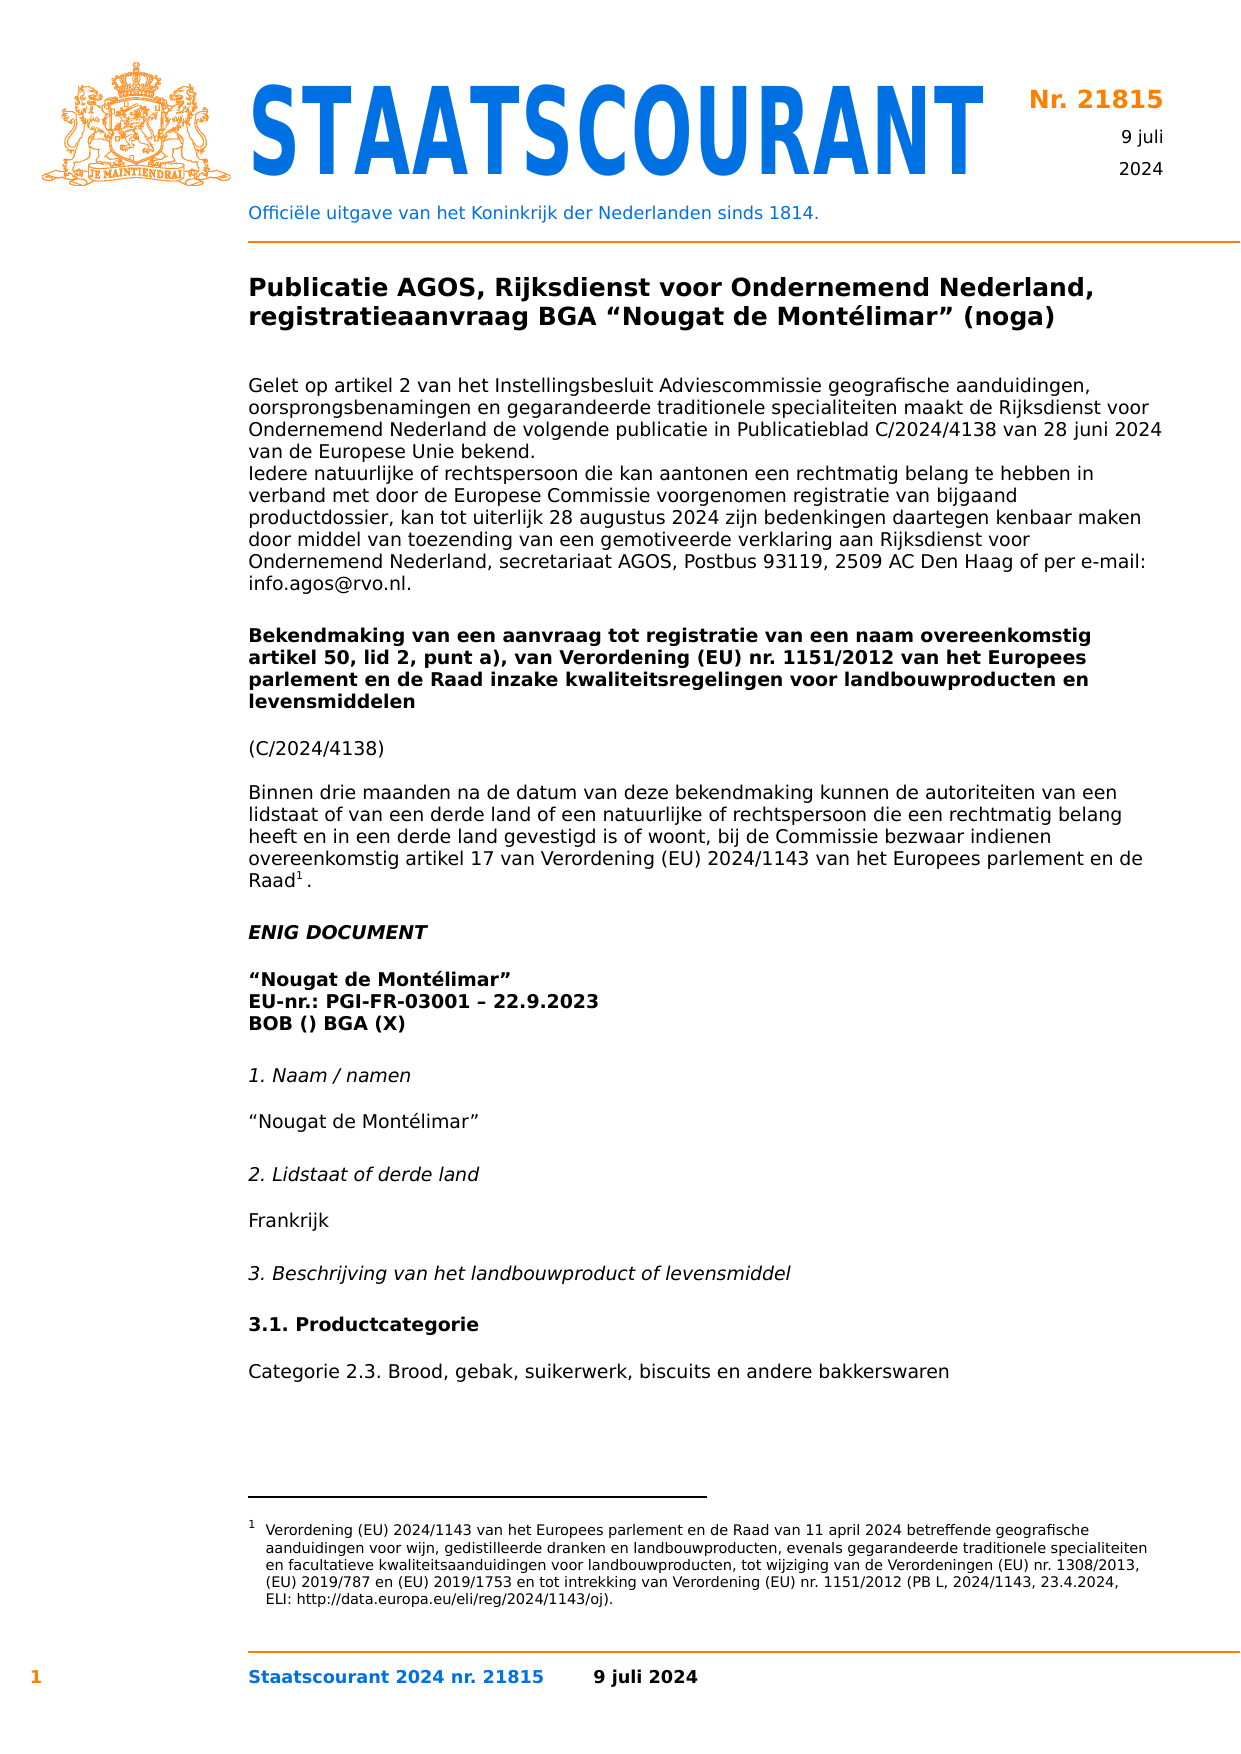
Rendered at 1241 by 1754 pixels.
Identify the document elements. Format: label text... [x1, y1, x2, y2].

table_cell 9 juli [998, 121, 1240, 153]
text Iedere natuurlijke of rechtspersoon die kan aantonen een rechtmatig belang te hebben in verband met door de Europese Commissie voorgenomen registratie van bijgaand productdossier, kan tot uiterlijk 28 augustus 2024 zijn bedenkingen daartegen kenbaar maken door middel van toezending van een gemotiveerde verklaring aan Rijksdienst voor Ondernemend Nederland, secretariaat AGOS, Postbus 93119, 2509 AC Den Haag of per e-mail: info.agos@rvo.nl. [248, 463, 1163, 595]
text “Nougat de Montélimar” [248, 1111, 1163, 1133]
subtitle Publicatie AGOS, Rijksdienst voor Ondernemend Nederland, registratieaanvraag BGA “Nougat de Montélimar” (noga) [248, 273, 1163, 331]
subtitle 3.1. Productcategorie [248, 1314, 1163, 1336]
text Binnen drie maanden na de datum van deze bekendmaking kunnen de autoriteiten van een lidstaat of van een derde land of een natuurlijke of rechtspersoon die een rechtmatig belang heeft en in een derde land gevestigd is of woont, bij de Commissie bezwaar indienen overeenkomstig artikel 17 van Verordening (EU) 2024/1143 van het Europees parlement en de Raad. [248, 782, 1163, 892]
table_header STAATSCOURANT [248, 62, 998, 203]
text EU-nr.: PGI-FR-03001 – 22.9.2023 [248, 991, 1163, 1012]
table_header Nr. 21815 [998, 62, 1240, 121]
subtitle 2. Lidstaat of derde land [248, 1163, 1163, 1185]
text BOB () BGA (X) [248, 1012, 1163, 1034]
text Gelet op artikel 2 van het Instellingsbesluit Adviescommissie geografische aanduidingen, oorsprongsbenamingen en gegarandeerde traditionele specialiteiten maakt de Rijksdienst voor Ondernemend Nederland de volgende publicatie in Publicatieblad C/2024/4138 van 28 juni 2024 van de Europese Unie bekend. [248, 375, 1163, 463]
picture [41, 62, 231, 186]
text “Nougat de Montélimar” [248, 968, 1163, 991]
table_cell 2024 [998, 153, 1240, 203]
text Categorie 2.3. Brood, gebak, suikerwerk, biscuits en andere bakkerswaren [248, 1361, 1163, 1383]
subtitle ENIG DOCUMENT [248, 922, 1163, 943]
table_header [25, 62, 248, 241]
subtitle Bekendmaking van een aanvraag tot registratie van een naam overeenkomstig artikel 50, lid 2, punt a), van Verordening (EU) nr. 1151/2012 van het Europees parlement en de Raad inzake kwaliteitsregelingen voor landbouwproducten en levensmiddelen [248, 625, 1163, 713]
table_cell Officiële uitgave van het Koninkrijk der Nederlanden sinds 1814. [248, 203, 1240, 241]
text (C/2024/4138) [248, 738, 1163, 760]
subtitle 1. Naam / namen [248, 1064, 1163, 1086]
text Frankrijk [248, 1210, 1163, 1232]
subtitle 3. Beschrijving van het landbouwproduct of levensmiddel [248, 1262, 1163, 1284]
text Verordening (EU) 2024/1143 van het Europees parlement en de Raad van 11 april 2024 betreffende geografische aanduidingen voor wijn, gedistilleerde dranken en landbouwproducten, evenals gegarandeerde traditionele specialiteiten en facultatieve kwaliteitsaanduidingen voor landbouwproducten, tot wijziging van de Verordeningen (EU) nr. 1308/2013, (EU) 2019/787 en (EU) 2019/1753 en tot intrekking van Verordening (EU) nr. 1151/2012 (PB L, 2024/1143, 23.4.2024, ELI: http://data.europa.eu/eli/reg/2024/1143/oj). [248, 1518, 1163, 1608]
